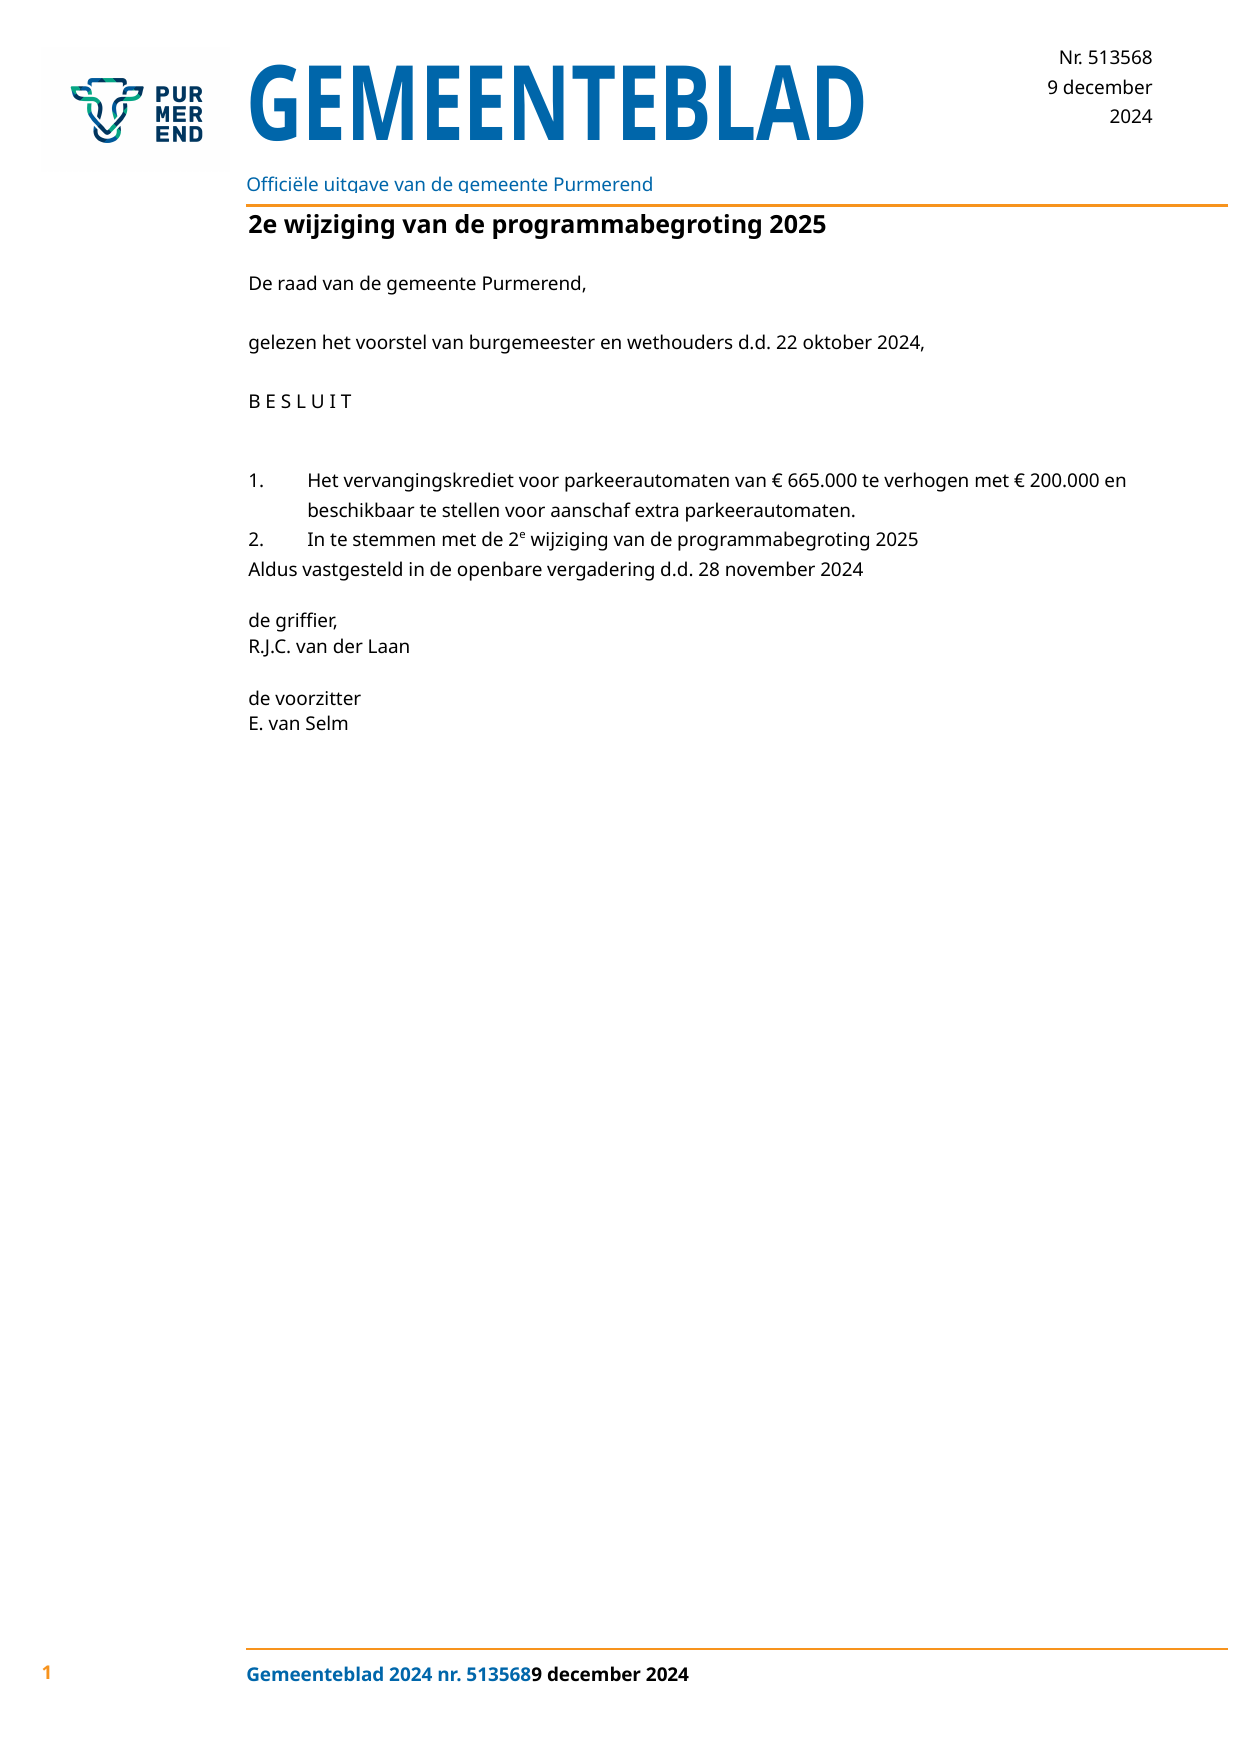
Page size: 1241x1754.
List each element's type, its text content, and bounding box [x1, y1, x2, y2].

text Aldus vastgesteld in de openbare vergadering d.d. 28 november 2024 [248, 556, 1152, 582]
text 2e wijziging van de programmabegroting 2025 [248, 207, 1152, 241]
text de griffier, [248, 608, 1152, 633]
picture [41, 47, 231, 172]
text de voorzitter [248, 685, 1152, 711]
list Het vervangingskrediet voor parkeerautomaten van € 665.000 te verhogen met € 200.000 en beschikbaar te stellen voor aanschaf extra parkeerautomaten. [248, 467, 1152, 523]
text E. van Selm [248, 711, 1152, 736]
text B E S L U I T [248, 389, 1152, 414]
text De raad van de gemeente Purmerend, [248, 270, 1152, 296]
list In te stemmen met de 2e wijziging van de programmabegroting 2025 [248, 527, 1152, 552]
text R.J.C. van der Laan [248, 633, 1152, 659]
text gelezen het voorstel van burgemeester en wethouders d.d. 22 oktober 2024, [248, 329, 1152, 355]
